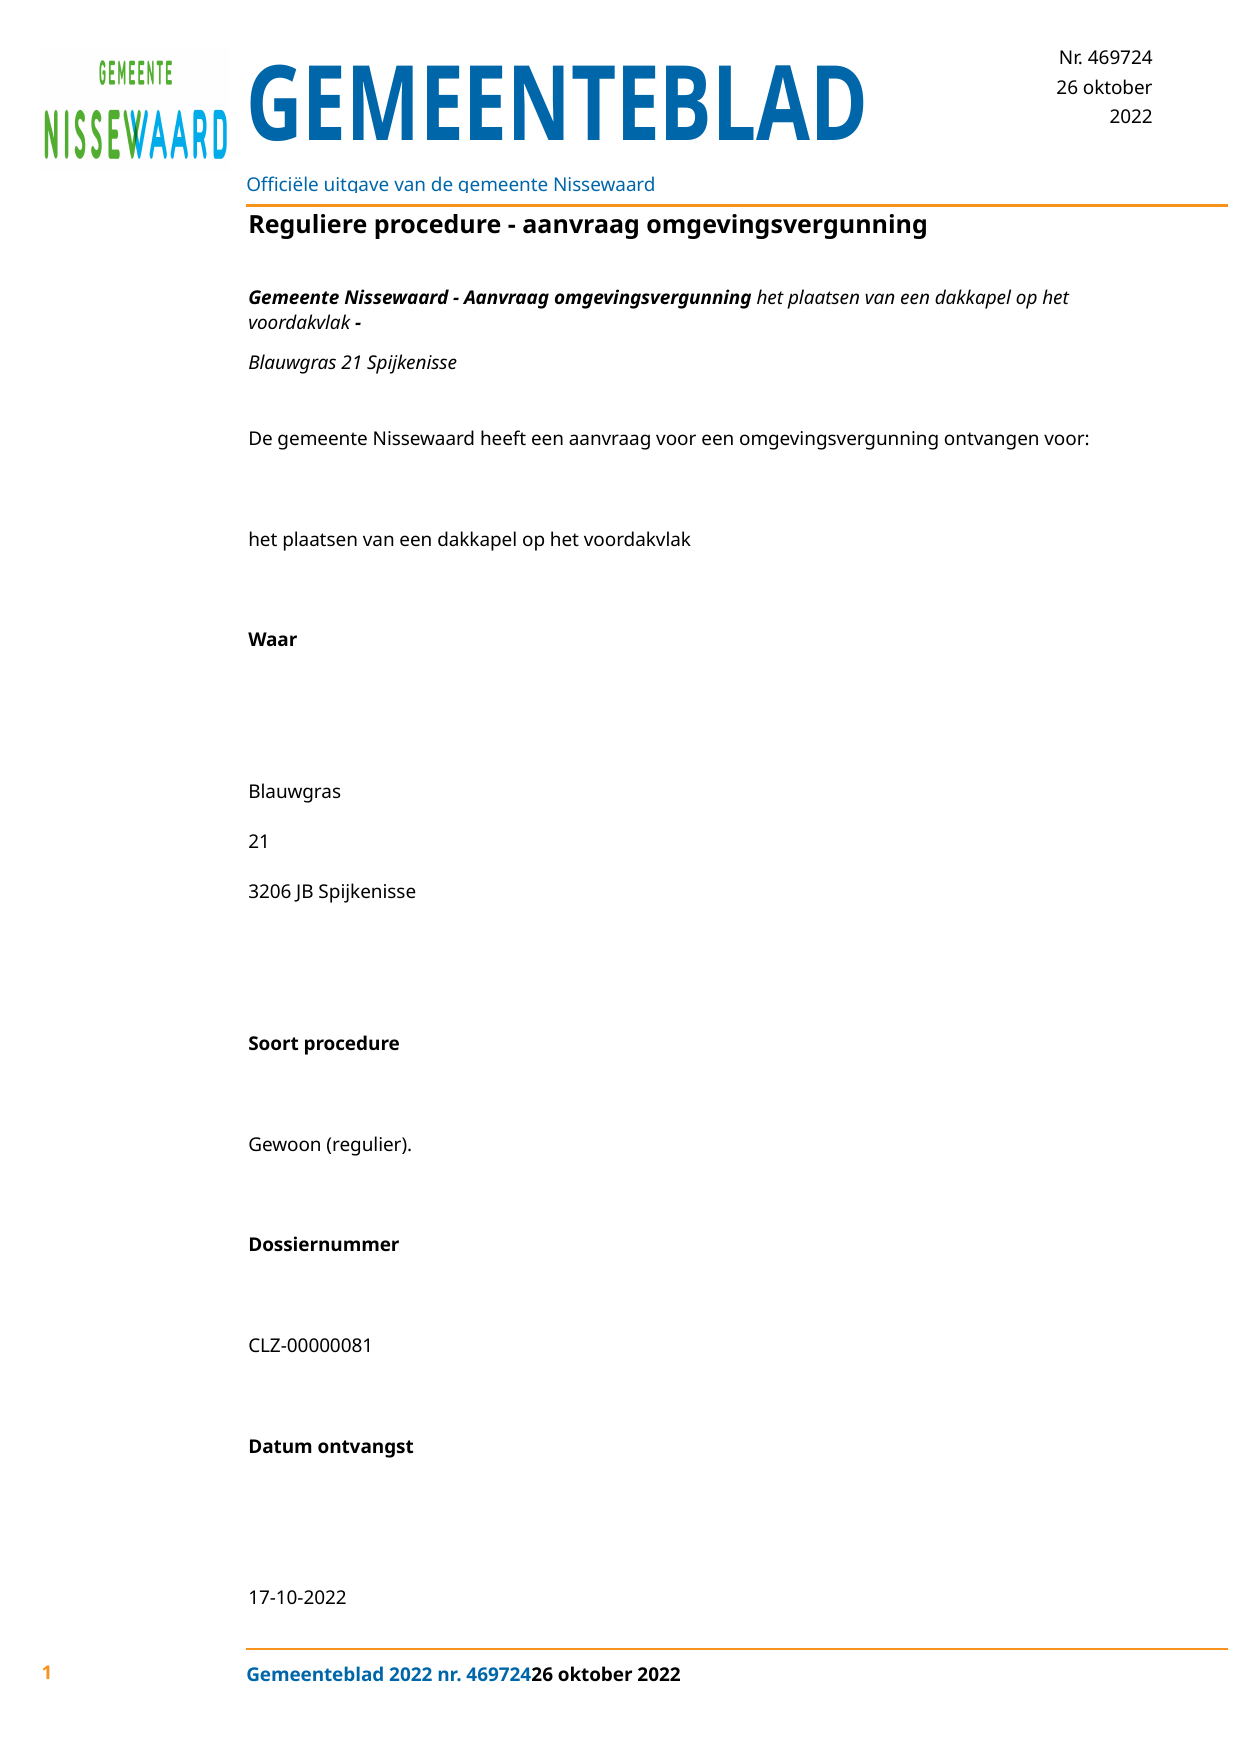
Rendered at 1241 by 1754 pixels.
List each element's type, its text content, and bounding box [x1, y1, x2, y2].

text Dossiernummer [248, 1232, 1152, 1257]
picture [41, 47, 231, 172]
text 21 [248, 828, 1152, 854]
text Blauwgras [248, 778, 1152, 804]
text Datum ontvangst [248, 1433, 1152, 1459]
text Blauwgras 21 Spijkenisse [248, 349, 1152, 374]
text Soort procedure [248, 1030, 1152, 1056]
text Reguliere procedure - aanvraag omgevingsvergunning [248, 207, 1152, 241]
text het plaatsen van een dakkapel op het voordakvlak [248, 526, 1152, 552]
text De gemeente Nissewaard heeft een aanvraag voor een omgevingsvergunning ontvangen voor: [248, 425, 1152, 451]
text CLZ-00000081 [248, 1332, 1152, 1358]
text Gemeente Nissewaard - Aanvraag omgevingsvergunning het plaatsen van een dakkapel op het voordakvlak - [248, 284, 1152, 335]
text 3206 JB Spijkenisse [248, 879, 1152, 904]
text Gewoon (regulier). [248, 1131, 1152, 1157]
text Waar [248, 627, 1152, 652]
text 17-10-2022 [248, 1584, 1152, 1610]
